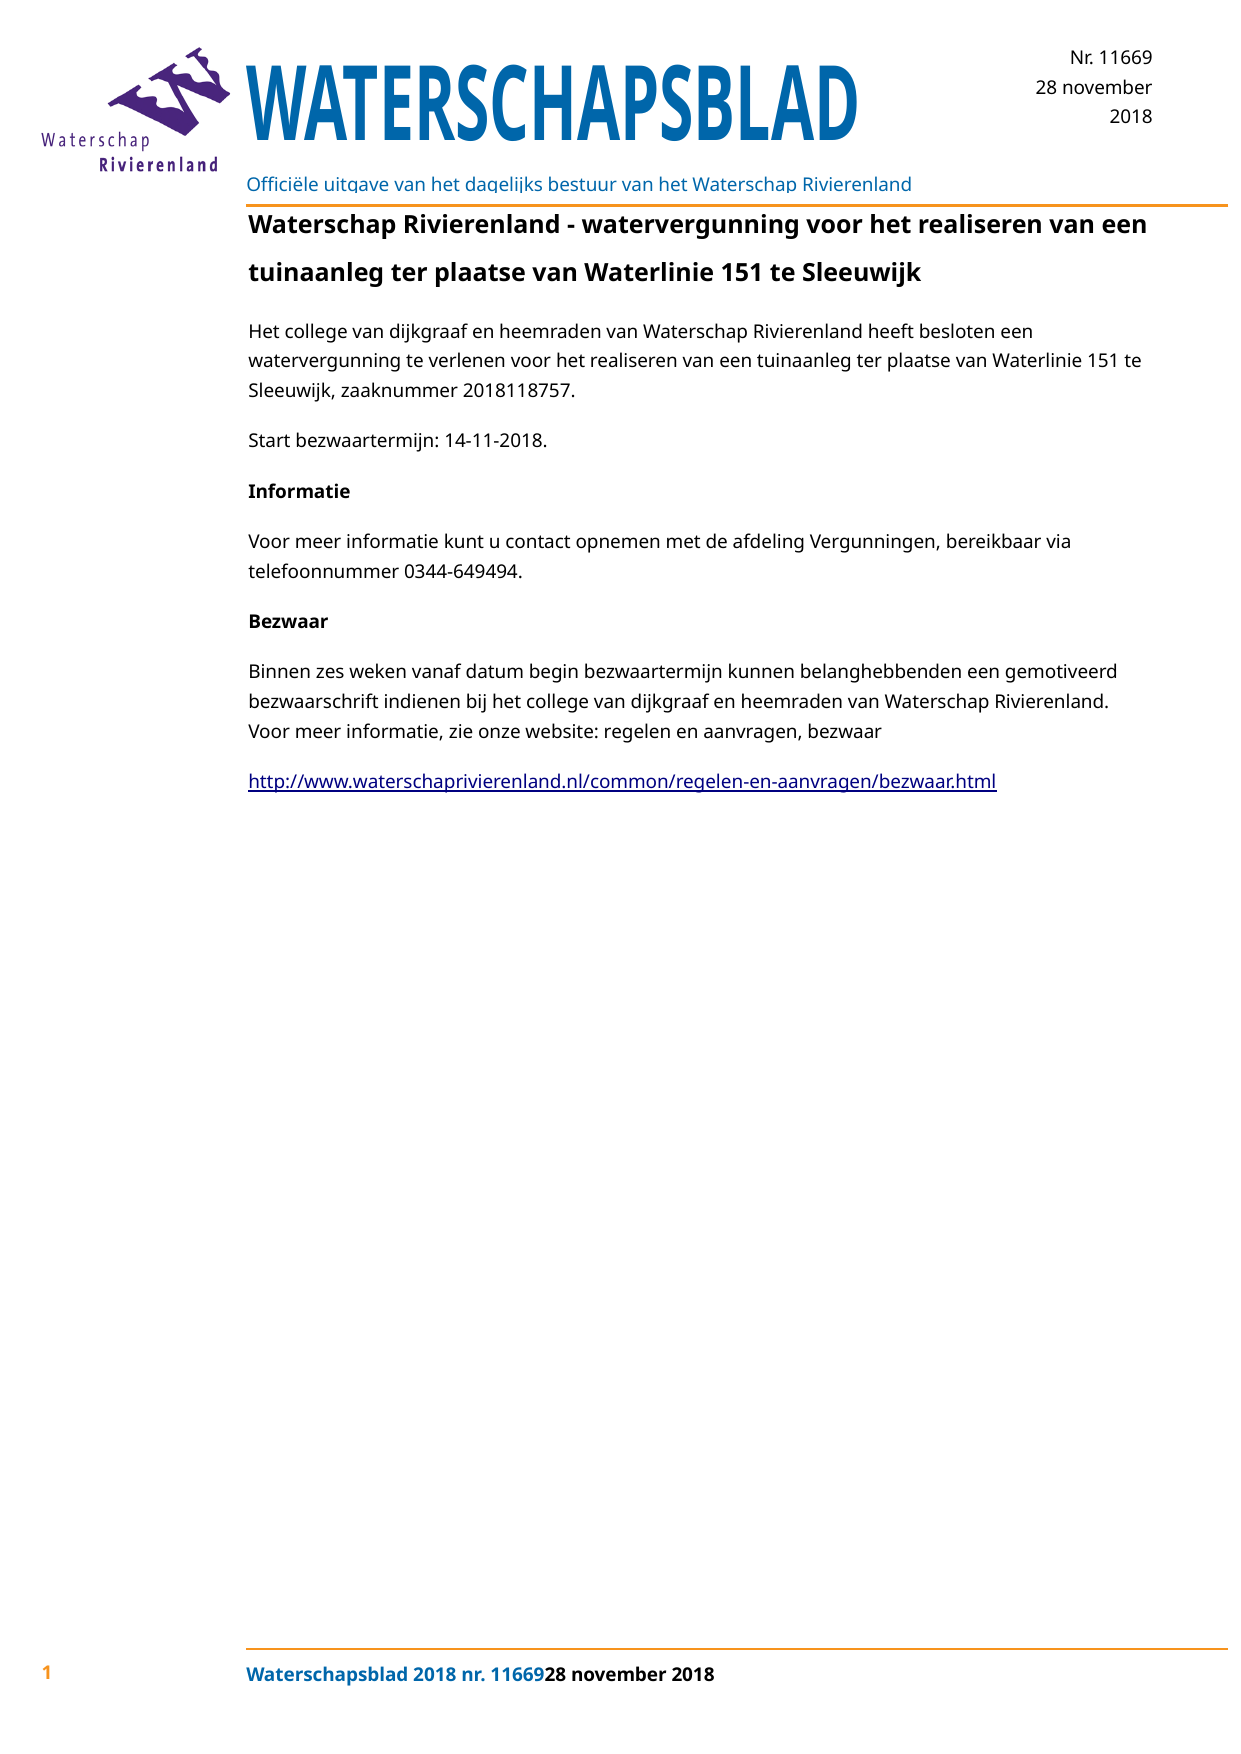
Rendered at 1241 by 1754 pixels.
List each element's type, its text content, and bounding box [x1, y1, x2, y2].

picture [41, 47, 231, 172]
text Het college van dijkgraaf en heemraden van Waterschap Rivierenland heeft besloten een watervergunning te verlenen voor het realiseren van een tuinaanleg ter plaatse van Waterlinie 151 te Sleeuwijk, zaaknummer 2018118757. [248, 318, 1152, 403]
text Bezwaar [248, 608, 1152, 634]
text Binnen zes weken vanaf datum begin bezwaartermijn kunnen belanghebbenden een gemotiveerd bezwaarschrift indienen bij het college van dijkgraaf en heemraden van Waterschap Rivierenland. Voor meer informatie, zie onze website: regelen en aanvragen, bezwaar [248, 659, 1152, 744]
text Informatie [248, 478, 1152, 504]
text http://www.waterschaprivierenland.nl/common/regelen-en-aanvragen/bezwaar.html [248, 768, 1152, 794]
text Waterschap Rivierenland - watervergunning voor het realiseren van een tuinaanleg ter plaatse van Waterlinie 151 te Sleeuwijk [248, 207, 1152, 288]
text Voor meer informatie kunt u contact opnemen met de afdeling Vergunningen, bereikbaar via telefoonnummer 0344-649494. [248, 528, 1152, 584]
text Start bezwaartermijn: 14-11-2018. [248, 427, 1152, 453]
